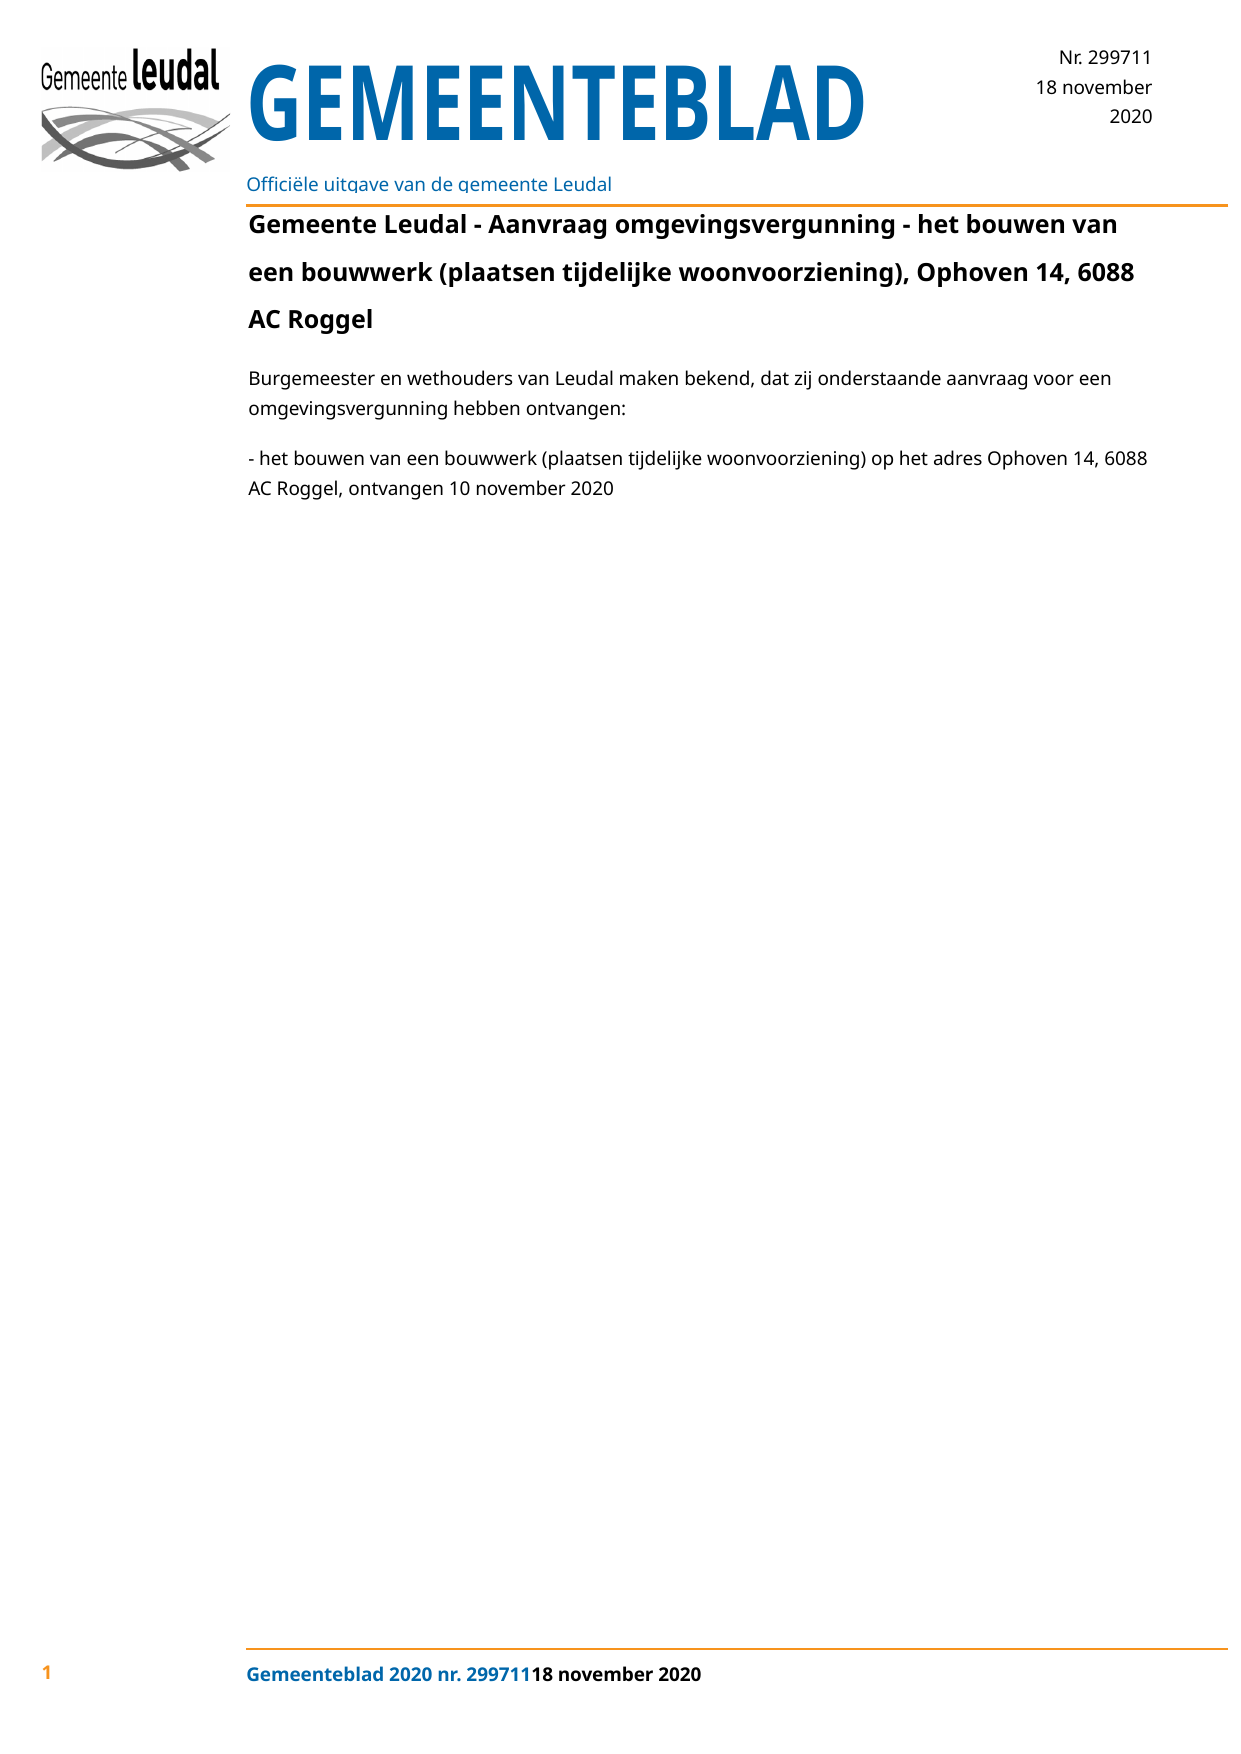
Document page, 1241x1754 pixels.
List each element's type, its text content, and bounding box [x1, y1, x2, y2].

text Burgemeester en wethouders van Leudal maken bekend, dat zij onderstaande aanvraag voor een omgevingsvergunning hebben ontvangen: [248, 366, 1152, 421]
picture [41, 47, 231, 172]
text - het bouwen van een bouwwerk (plaatsen tijdelijke woonvoorziening) op het adres Ophoven 14, 6088 AC Roggel, ontvangen 10 november 2020 [248, 446, 1152, 501]
text Gemeente Leudal - Aanvraag omgevingsvergunning - het bouwen van een bouwwerk (plaatsen tijdelijke woonvoorziening), Ophoven 14, 6088 AC Roggel [248, 207, 1152, 336]
